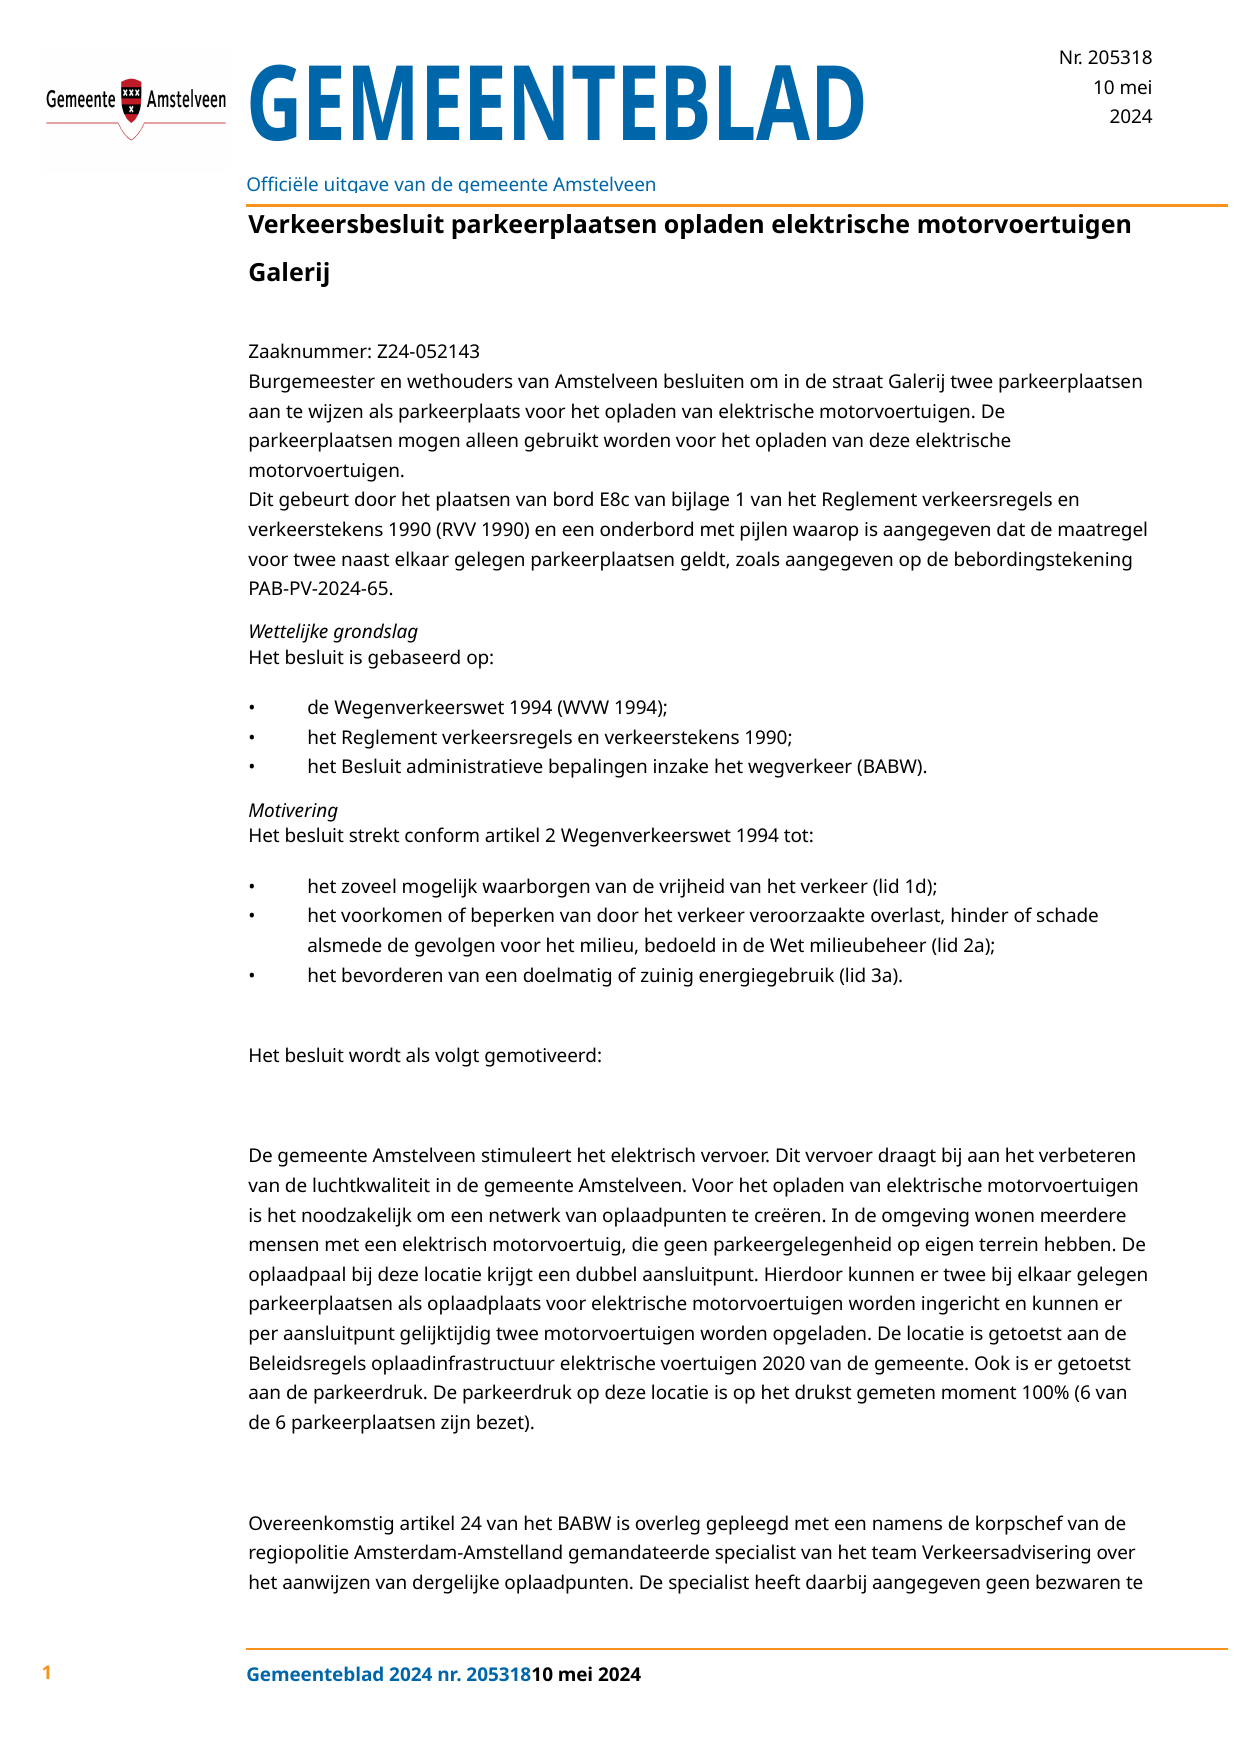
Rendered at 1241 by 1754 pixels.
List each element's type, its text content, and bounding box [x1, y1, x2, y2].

list het zoveel mogelijk waarborgen van de vrijheid van het verkeer (lid 1d); [248, 873, 1152, 899]
list het Reglement verkeersregels en verkeerstekens 1990; [248, 724, 1152, 750]
list het Besluit administratieve bepalingen inzake het wegverkeer (BABW). [248, 754, 1152, 779]
text Het besluit is gebaseerd op: [248, 644, 1152, 670]
text Wettelijke grondslag [248, 618, 1152, 644]
text Burgemeester en wethouders van Amstelveen besluiten om in de straat Galerij twee parkeerplaatsen aan te wijzen als parkeerplaats voor het opladen van elektrische motorvoertuigen. De parkeerplaatsen mogen alleen gebruikt worden voor het opladen van deze elektrische motorvoertuigen. [248, 368, 1152, 483]
list de Wegenverkeerswet 1994 (WVW 1994); [248, 694, 1152, 720]
text Het besluit strekt conform artikel 2 Wegenverkeerswet 1994 tot: [248, 823, 1152, 848]
text Dit gebeurt door het plaatsen van bord E8c van bijlage 1 van het Reglement verkeersregels en verkeerstekens 1990 (RVV 1990) en een onderbord met pijlen waarop is aangegeven dat de maatregel voor twee naast elkaar gelegen parkeerplaatsen geldt, zoals aangegeven op de bebordingstekening PAB-PV-2024-65. [248, 487, 1152, 601]
text De gemeente Amstelveen stimuleert het elektrisch vervoer. Dit vervoer draagt bij aan het verbeteren van de luchtkwaliteit in de gemeente Amstelveen. Voor het opladen van elektrische motorvoertuigen is het noodzakelijk om een netwerk van oplaadpunten te creëren. In de omgeving wonen meerdere mensen met een elektrisch motorvoertuig, die geen parkeergelegenheid op eigen terrein hebben. De oplaadpaal bij deze locatie krijgt een dubbel aansluitpunt. Hierdoor kunnen er twee bij elkaar gelegen parkeerplaatsen als oplaadplaats voor elektrische motorvoertuigen worden ingericht en kunnen er per aansluitpunt gelijktijdig twee motorvoertuigen worden opgeladen. De locatie is getoetst aan de Beleidsregels oplaadinfrastructuur elektrische voertuigen 2020 van de gemeente. Ook is er getoetst aan de parkeerdruk. De parkeerdruk op deze locatie is op het drukst gemeten moment 100% (6 van de 6 parkeerplaatsen zijn bezet). [248, 1143, 1152, 1434]
text Motivering [248, 797, 1152, 823]
text Overeenkomstig artikel 24 van het BABW is overleg gepleegd met een namens de korpschef van de regiopolitie Amsterdam-Amstelland gemandateerde specialist van het team Verkeersadvisering over het aanwijzen van dergelijke oplaadpunten. De specialist heeft daarbij aangegeven geen bezwaren te [248, 1510, 1152, 1594]
text Verkeersbesluit parkeerplaatsen opladen elektrische motorvoertuigen Galerij [248, 207, 1152, 288]
list het bevorderen van een doelmatig of zuinig energiegebruik (lid 3a). [248, 962, 1152, 987]
text Het besluit wordt als volgt gemotiveerd: [248, 1042, 1152, 1067]
text Zaaknummer: Z24-052143 [248, 339, 1152, 364]
picture [41, 47, 231, 172]
list het voorkomen of beperken van door het verkeer veroorzaakte overlast, hinder of schade alsmede de gevolgen voor het milieu, bedoeld in de Wet milieubeheer (lid 2a); [248, 903, 1152, 958]
